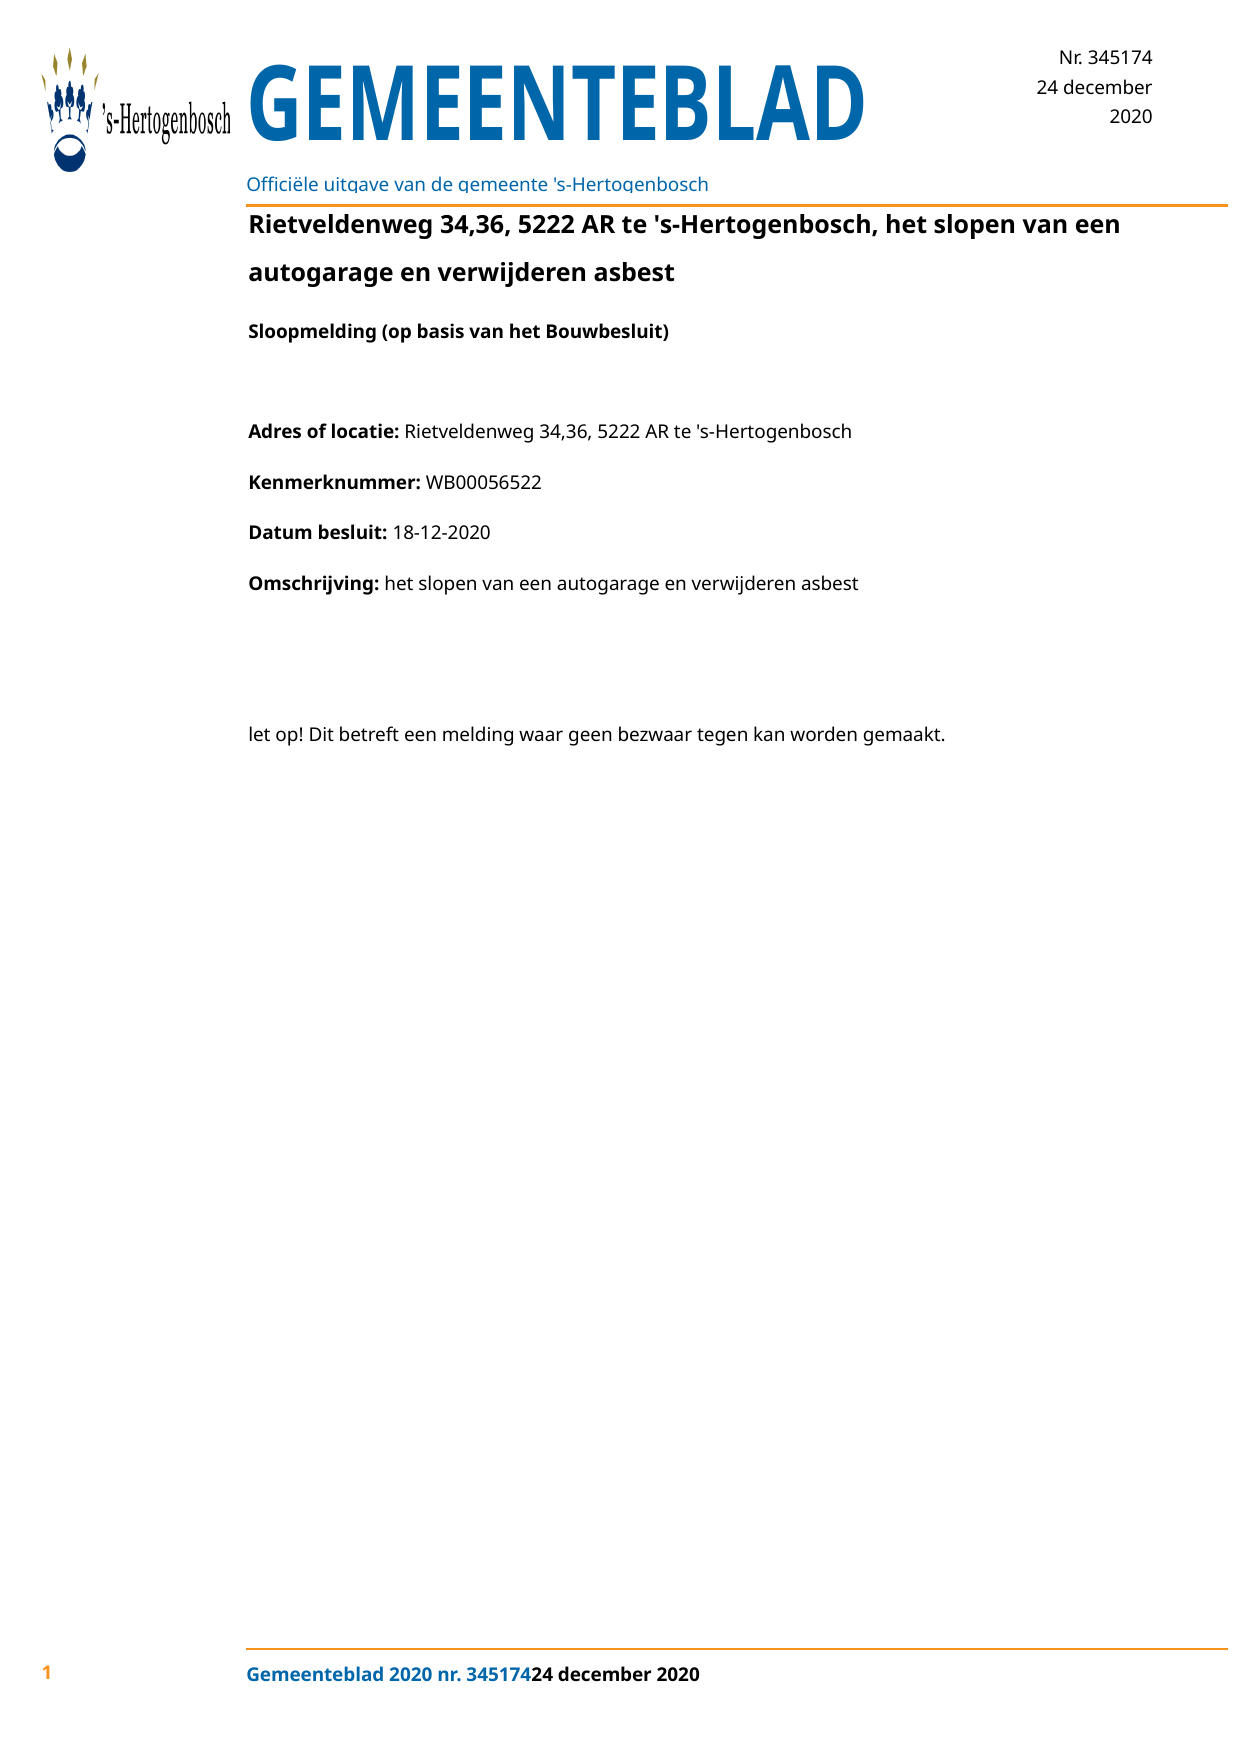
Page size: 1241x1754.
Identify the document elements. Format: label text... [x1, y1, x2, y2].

text let op! Dit betreft een melding waar geen bezwaar tegen kan worden gemaakt. [248, 721, 1152, 747]
text Datum besluit: 18-12-2020 [248, 519, 1152, 545]
text Kenmerknummer: WB00056522 [248, 469, 1152, 495]
picture [41, 47, 231, 172]
text Adres of locatie: Rietveldenweg 34,36, 5222 AR te 's-Hertogenbosch [248, 419, 1152, 444]
text Omschrijving: het slopen van een autogarage en verwijderen asbest [248, 570, 1152, 596]
text Sloopmelding (op basis van het Bouwbesluit) [248, 318, 1152, 344]
text Rietveldenweg 34,36, 5222 AR te 's-Hertogenbosch, het slopen van een autogarage en verwijderen asbest [248, 207, 1152, 288]
